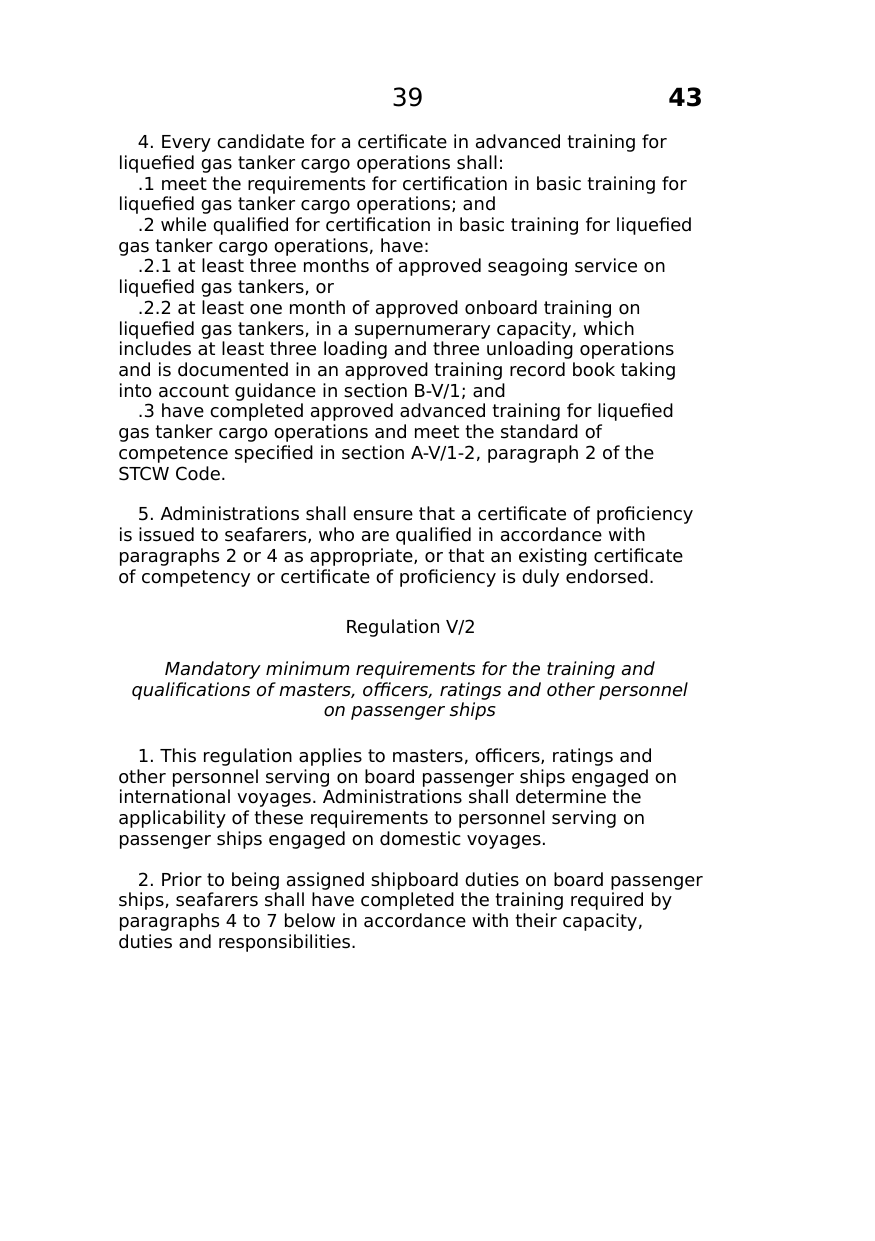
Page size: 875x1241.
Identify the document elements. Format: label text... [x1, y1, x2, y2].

text .1 meet the requirements for certification in basic training for liquefied gas tanker cargo operations; and [118, 173, 703, 215]
subtitle Regulation V/2 Mandatory minimum requirements for the training and qualifications of masters, officers, ratings and other personnel on passenger ships [118, 617, 703, 721]
text 5. Administrations shall ensure that a certificate of proficiency is issued to seafarers, who are qualified in accordance with paragraphs 2 or 4 as appropriate, or that an existing certificate of competency or certificate of proficiency is duly endorsed. [118, 504, 703, 587]
text .2 while qualified for certification in basic training for liquefied gas tanker cargo operations, have: [118, 215, 703, 256]
text .2.1 at least three months of approved seagoing service on liquefied gas tankers, or [118, 256, 703, 298]
text 2. Prior to being assigned shipboard duties on board passenger ships, seafarers shall have completed the training required by paragraphs 4 to 7 below in accordance with their capacity, duties and responsibilities. [118, 869, 703, 952]
text .3 have completed approved advanced training for liquefied gas tanker cargo operations and meet the standard of competence specified in section A-V/1-2, paragraph 2 of the STCW Code. [118, 401, 703, 484]
text 4. Every candidate for a certificate in advanced training for liquefied gas tanker cargo operations shall: [118, 132, 703, 173]
text 1. This regulation applies to masters, officers, ratings and other personnel serving on board passenger ships engaged on international voyages. Administrations shall determine the applicability of these requirements to personnel serving on passenger ships engaged on domestic voyages. [118, 746, 703, 849]
text .2.2 at least one month of approved onboard training on liquefied gas tankers, in a supernumerary capacity, which includes at least three loading and three unloading operations and is documented in an approved training record book taking into account guidance in section B-V/1; and [118, 298, 703, 401]
